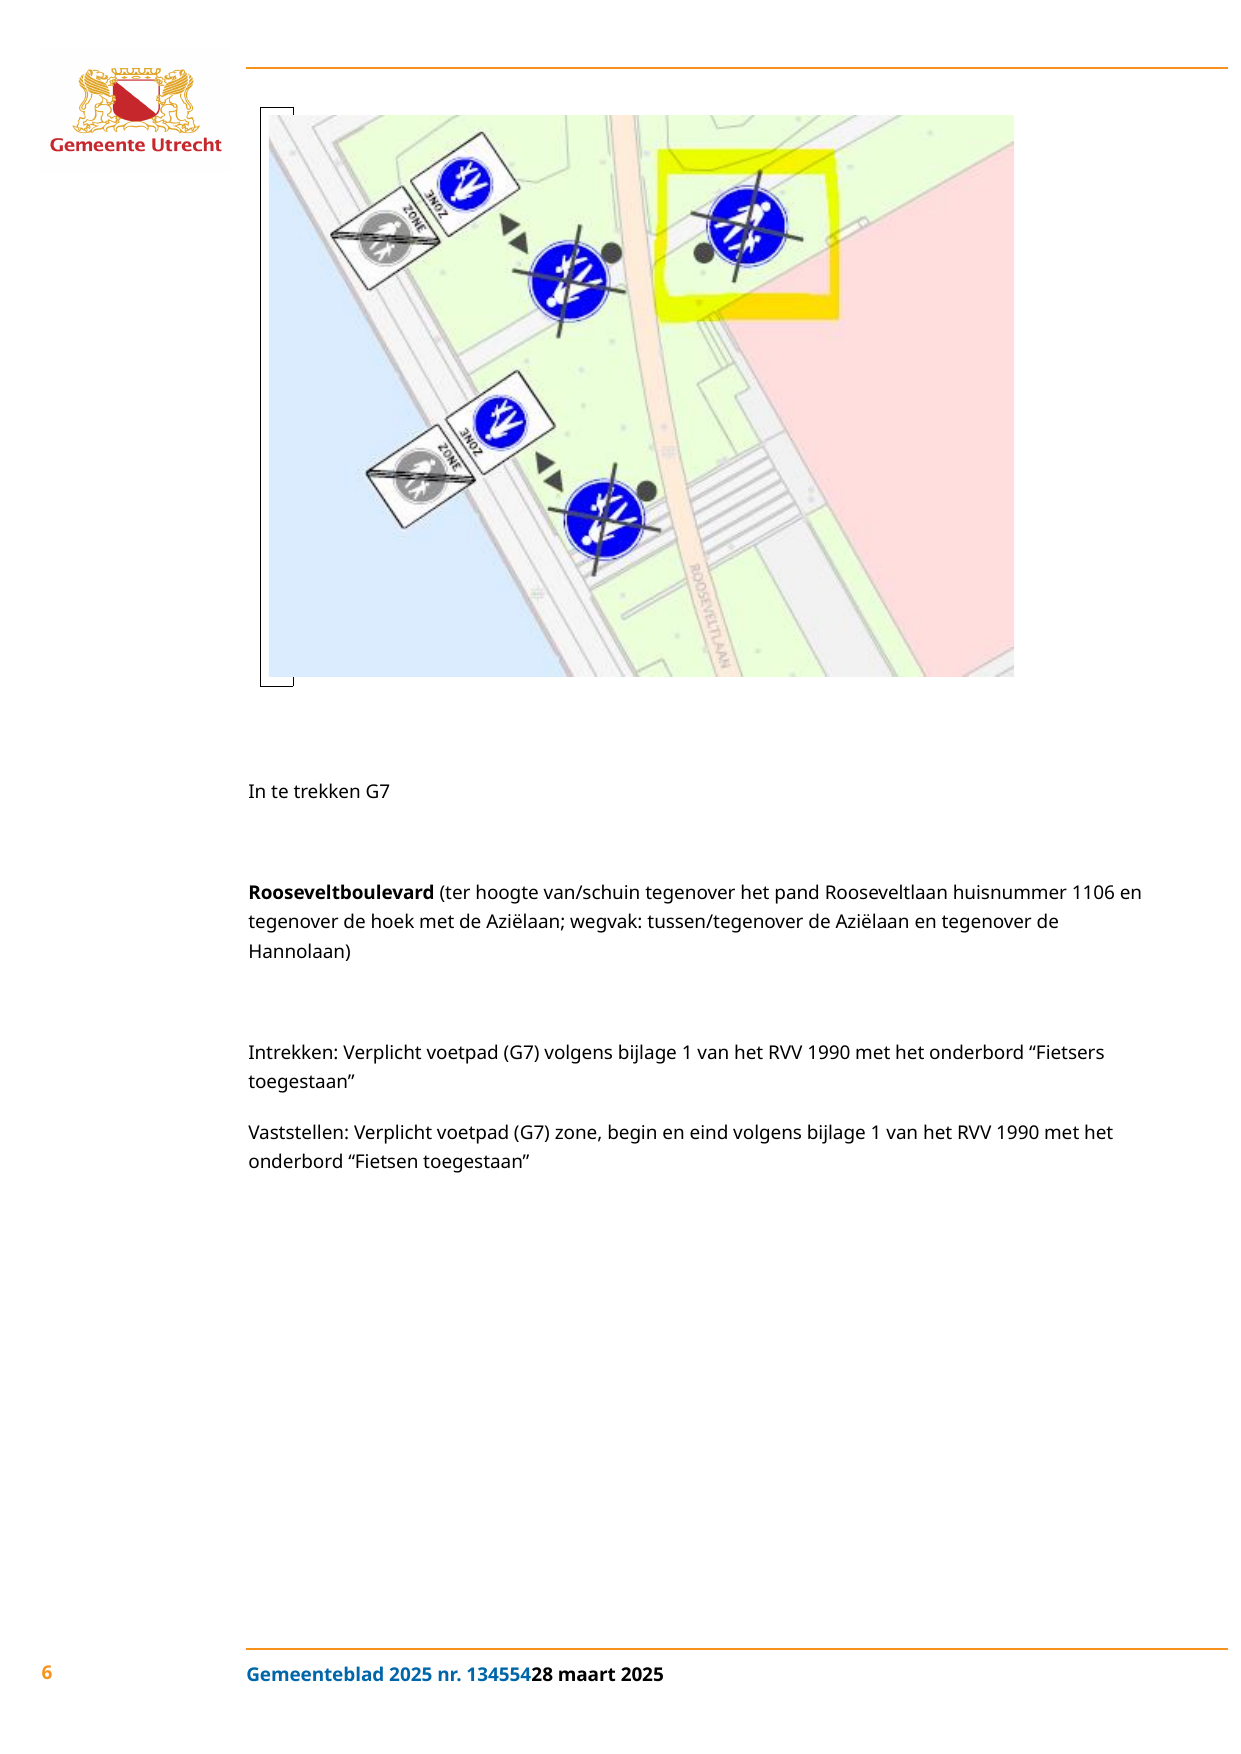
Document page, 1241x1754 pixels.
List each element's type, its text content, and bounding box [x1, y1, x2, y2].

text Vaststellen: Verplicht voetpad (G7) zone, begin en eind volgens bijlage 1 van het RVV 1990 met het onderbord “Fietsen toegestaan” [248, 1119, 1152, 1174]
picture [41, 47, 231, 172]
picture [268, 115, 1015, 677]
text Intrekken: Verplicht voetpad (G7) volgens bijlage 1 van het RVV 1990 met het onderbord “Fietsers toegestaan” [248, 1039, 1152, 1094]
text In te trekken G7 [248, 778, 1152, 804]
text Rooseveltboulevard (ter hoogte van/schuin tegenover het pand Rooseveltlaan huisnummer 1106 en tegenover de hoek met de Aziëlaan; wegvak: tussen/tegenover de Aziëlaan en tegenover de Hannolaan) [248, 879, 1152, 964]
